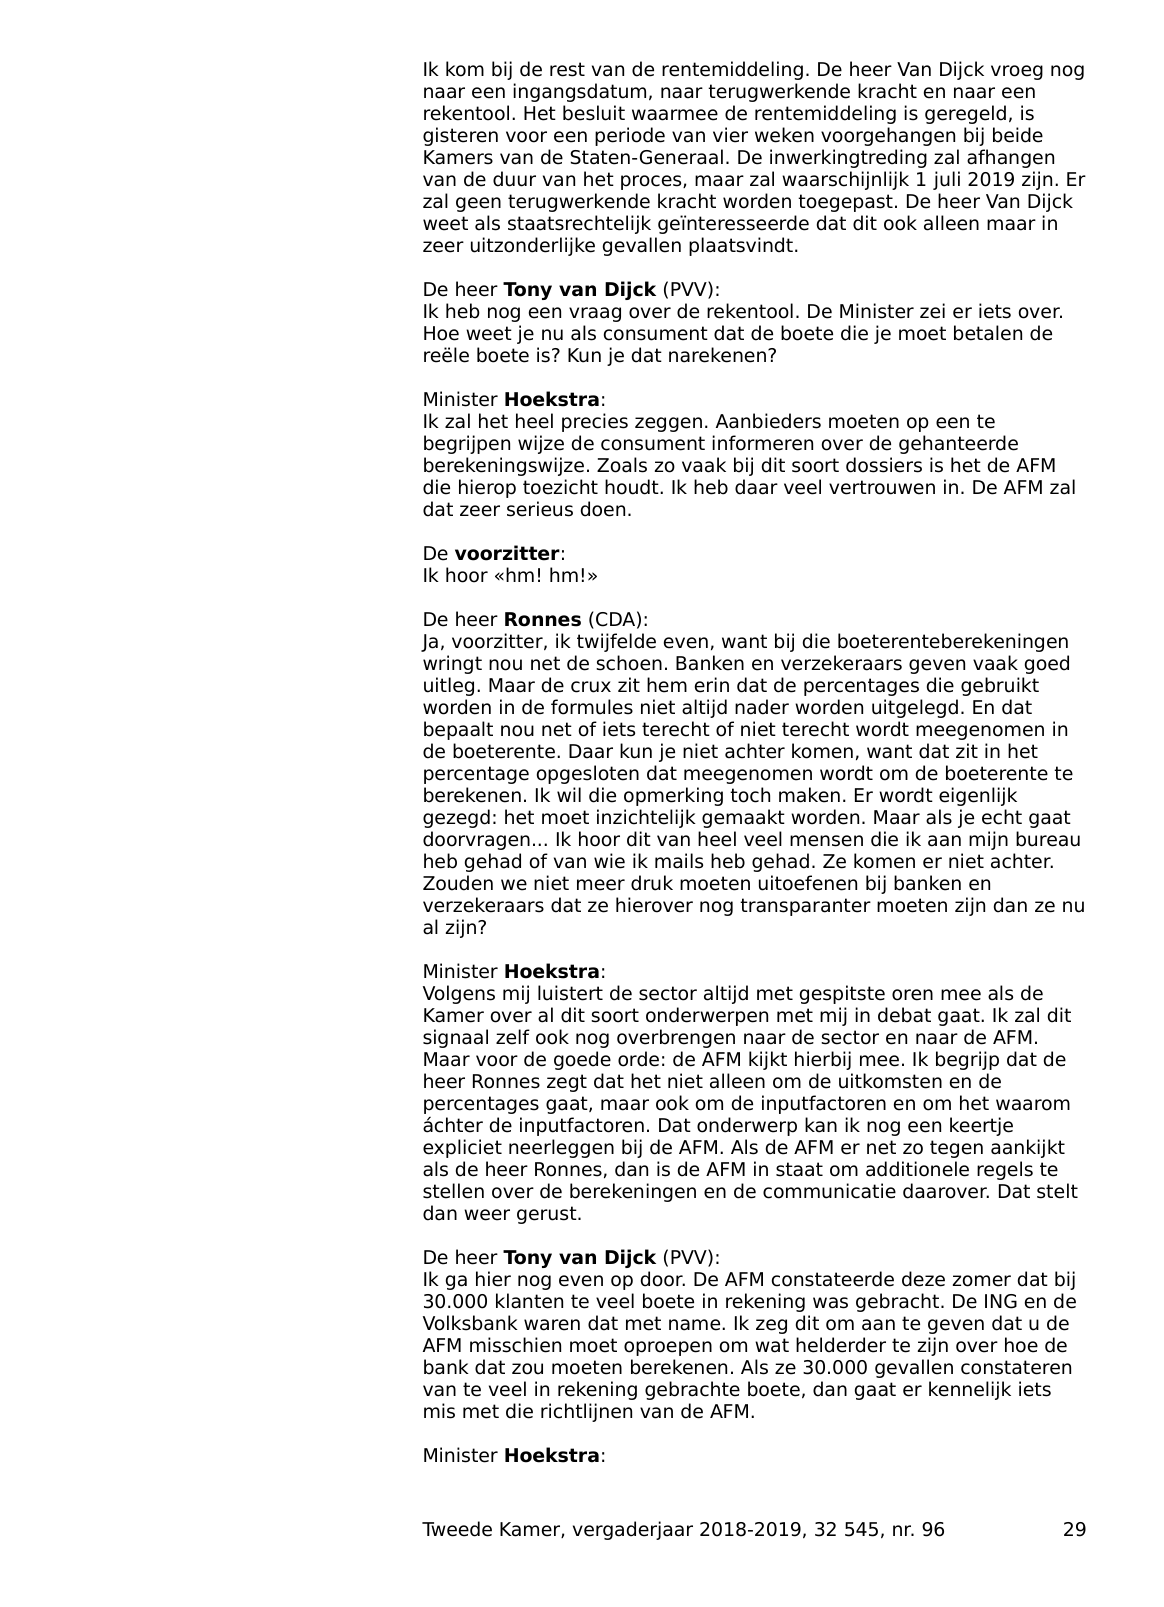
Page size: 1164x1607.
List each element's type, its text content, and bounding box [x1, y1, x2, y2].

text Ik heb nog een vraag over de rekentool. De Minister zei er iets over. Hoe weet je nu als consument dat de boete die je moet betalen de reële boete is? Kun je dat narekenen? [422, 301, 1087, 367]
text Minister Hoekstra: [422, 1445, 1087, 1467]
text De voorzitter: [422, 543, 1087, 565]
text Volgens mij luistert de sector altijd met gespitste oren mee als de Kamer over al dit soort onderwerpen met mij in debat gaat. Ik zal dit signaal zelf ook nog overbrengen naar de sector en naar de AFM. Maar voor de goede orde: de AFM kijkt hierbij mee. Ik begrijp dat de heer Ronnes zegt dat het niet alleen om de uitkomsten en de percentages gaat, maar ook om de inputfactoren en om het waarom áchter de inputfactoren. Dat onderwerp kan ik nog een keertje expliciet neerleggen bij de AFM. Als de AFM er net zo tegen aankijkt als de heer Ronnes, dan is de AFM in staat om additionele regels te stellen over de berekeningen en de communicatie daarover. Dat stelt dan weer gerust. [422, 983, 1087, 1225]
text Ik zal het heel precies zeggen. Aanbieders moeten op een te begrijpen wijze de consument informeren over de gehanteerde berekeningswijze. Zoals zo vaak bij dit soort dossiers is het de AFM die hierop toezicht houdt. Ik heb daar veel vertrouwen in. De AFM zal dat zeer serieus doen. [422, 411, 1087, 521]
text De heer Tony van Dijck (PVV): [422, 279, 1087, 301]
text De heer Tony van Dijck (PVV): [422, 1247, 1087, 1269]
text Minister Hoekstra: [422, 961, 1087, 983]
text Ik hoor «hm! hm!» [422, 565, 1087, 587]
text Minister Hoekstra: [422, 389, 1087, 411]
text Ja, voorzitter, ik twijfelde even, want bij die boeterenteberekeningen wringt nou net de schoen. Banken en verzekeraars geven vaak goed uitleg. Maar de crux zit hem erin dat de percentages die gebruikt worden in de formules niet altijd nader worden uitgelegd. En dat bepaalt nou net of iets terecht of niet terecht wordt meegenomen in de boeterente. Daar kun je niet achter komen, want dat zit in het percentage opgesloten dat meegenomen wordt om de boeterente te berekenen. Ik wil die opmerking toch maken. Er wordt eigenlijk gezegd: het moet inzichtelijk gemaakt worden. Maar als je echt gaat doorvragen... Ik hoor dit van heel veel mensen die ik aan mijn bureau heb gehad of van wie ik mails heb gehad. Ze komen er niet achter. Zouden we niet meer druk moeten uitoefenen bij banken en verzekeraars dat ze hierover nog transparanter moeten zijn dan ze nu al zijn? [422, 631, 1087, 939]
text Ik ga hier nog even op door. De AFM constateerde deze zomer dat bij 30.000 klanten te veel boete in rekening was gebracht. De ING en de Volksbank waren dat met name. Ik zeg dit om aan te geven dat u de AFM misschien moet oproepen om wat helderder te zijn over hoe de bank dat zou moeten berekenen. Als ze 30.000 gevallen constateren van te veel in rekening gebrachte boete, dan gaat er kennelijk iets mis met die richtlijnen van de AFM. [422, 1269, 1087, 1423]
text Ik kom bij de rest van de rentemiddeling. De heer Van Dijck vroeg nog naar een ingangsdatum, naar terugwerkende kracht en naar een rekentool. Het besluit waarmee de rentemiddeling is geregeld, is gisteren voor een periode van vier weken voorgehangen bij beide Kamers van de Staten-Generaal. De inwerkingtreding zal afhangen van de duur van het proces, maar zal waarschijnlijk 1 juli 2019 zijn. Er zal geen terugwerkende kracht worden toegepast. De heer Van Dijck weet als staatsrechtelijk geïnteresseerde dat dit ook alleen maar in zeer uitzonderlijke gevallen plaatsvindt. [422, 59, 1087, 257]
text De heer Ronnes (CDA): [422, 609, 1087, 631]
